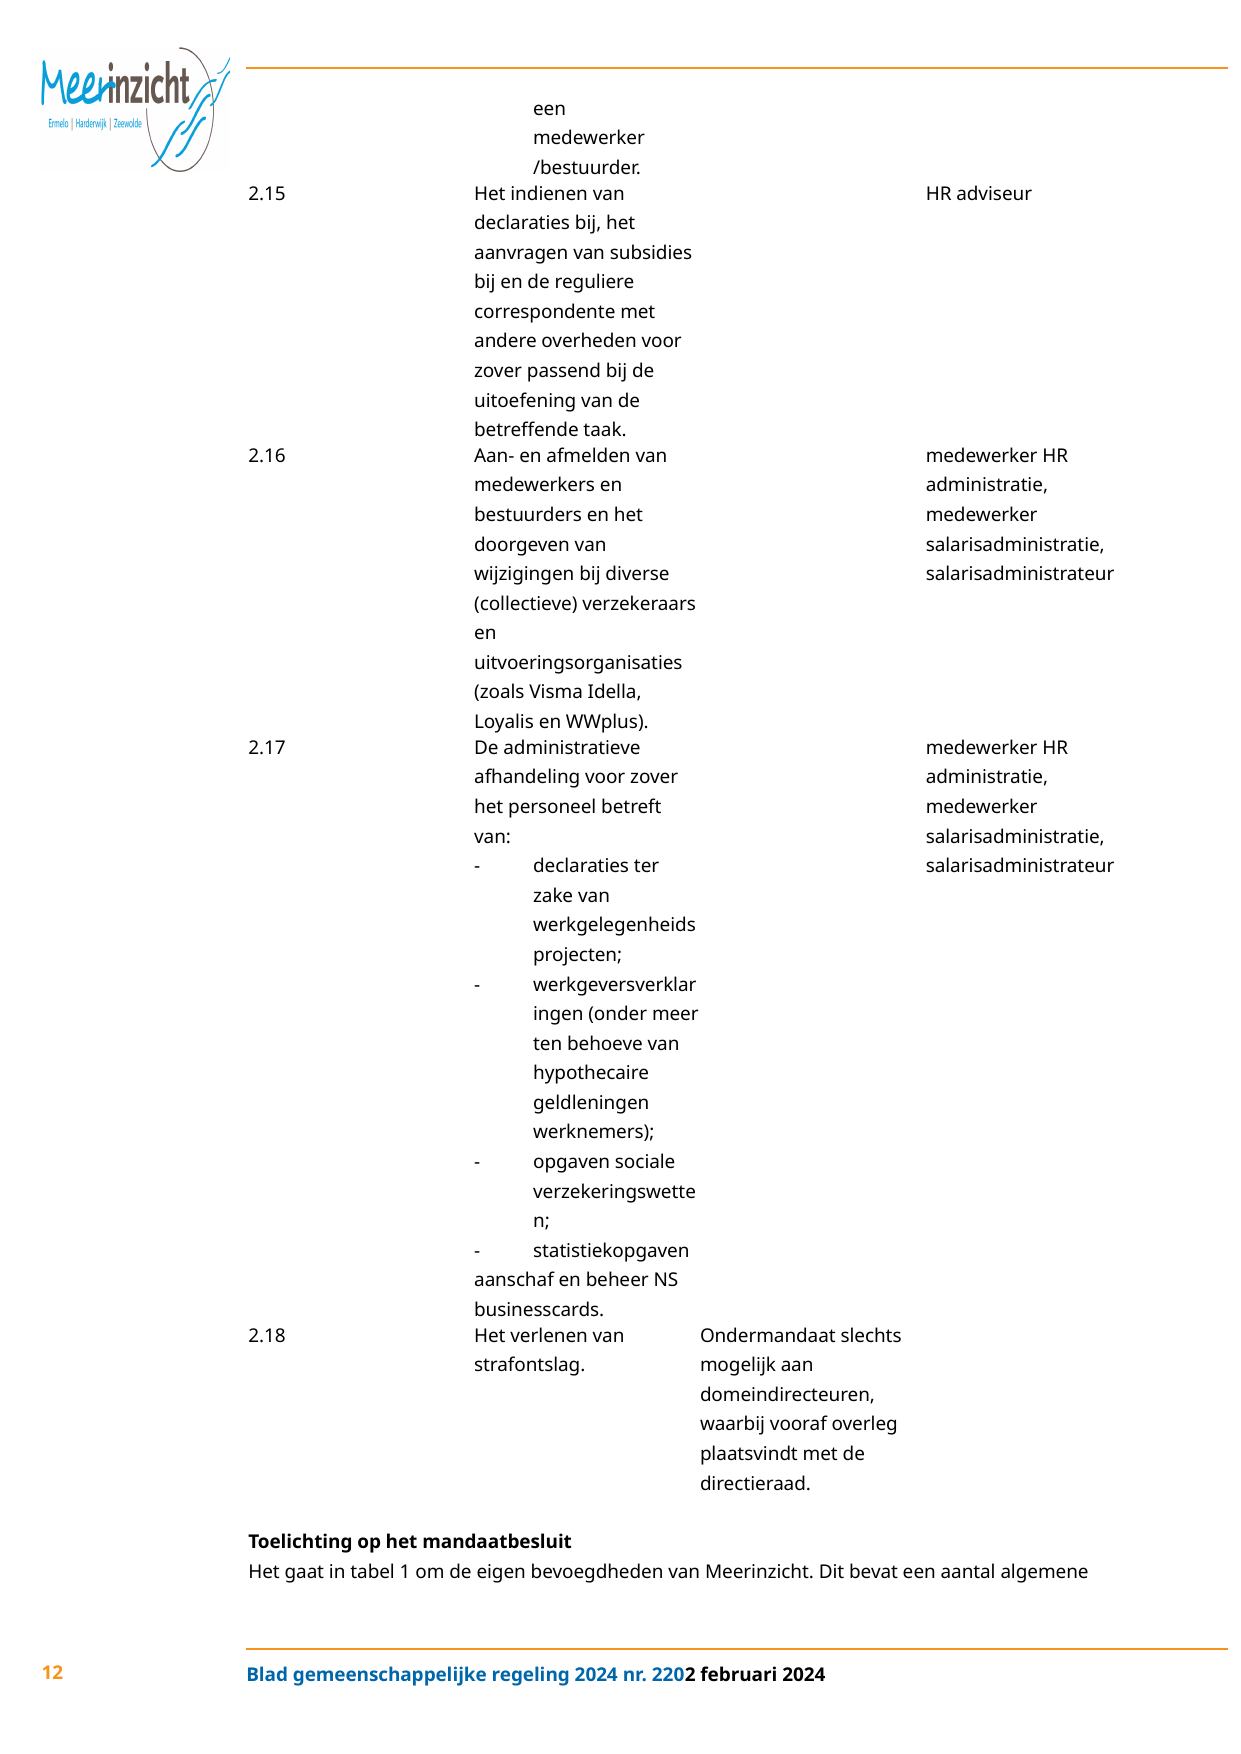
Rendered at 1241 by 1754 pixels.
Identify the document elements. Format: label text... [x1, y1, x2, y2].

table_cell HR adviseur [926, 180, 1152, 442]
table_cell [926, 1322, 1152, 1496]
table_cell 2.15 [248, 180, 474, 442]
table_cell [700, 442, 926, 734]
text Toelichting op het mandaatbesluit [248, 1528, 1152, 1554]
table_cell medewerker HR administratie, medewerker salarisadministratie, salarisadministrateur [926, 442, 1152, 734]
text Het gaat in tabel 1 om de eigen bevoegdheden van Meerinzicht. Dit bevat een aantal algemene [248, 1558, 1152, 1584]
table_cell [700, 734, 926, 1322]
table_cell 2.18 [248, 1322, 474, 1496]
table_cell [700, 180, 926, 442]
table_cell Ondermandaat slechts mogelijk aan domeindirecteuren, waarbij vooraf overleg plaatsvindt met de directieraad. [700, 1322, 926, 1496]
table_cell medewerker HR administratie, medewerker salarisadministratie, salarisadministrateur [926, 734, 1152, 1322]
table_cell [700, 95, 926, 180]
table_cell De administratieve afhandeling voor zover het personeel betreft van: declaraties ter zake van werkgelegenheidsprojecten; werkgeversverklaringen (onder meer ten behoeve van hypothecaire geldleningen werknemers); opgaven sociale verzekeringswetten; statistiekopgaven aanschaf en beheer NS businesscards. [474, 734, 700, 1322]
table_cell [926, 95, 1152, 180]
picture [41, 47, 231, 172]
table_cell [248, 95, 474, 180]
table_cell Aan- en afmelden van medewerkers en bestuurders en het doorgeven van wijzigingen bij diverse (collectieve) verzekeraars en uitvoeringsorganisaties (zoals Visma Idella, Loyalis en WWplus). [474, 442, 700, 734]
table_cell Het verlenen van strafontslag. [474, 1322, 700, 1496]
table_cell Het indienen van declaraties bij, het aanvragen van subsidies bij en de reguliere correspondente met andere overheden voor zover passend bij de uitoefening van de betreffende taak. [474, 180, 700, 442]
table_cell 2.17 [248, 734, 474, 1322]
table_cell een medewerker /bestuurder. [474, 95, 700, 180]
table_cell 2.16 [248, 442, 474, 734]
